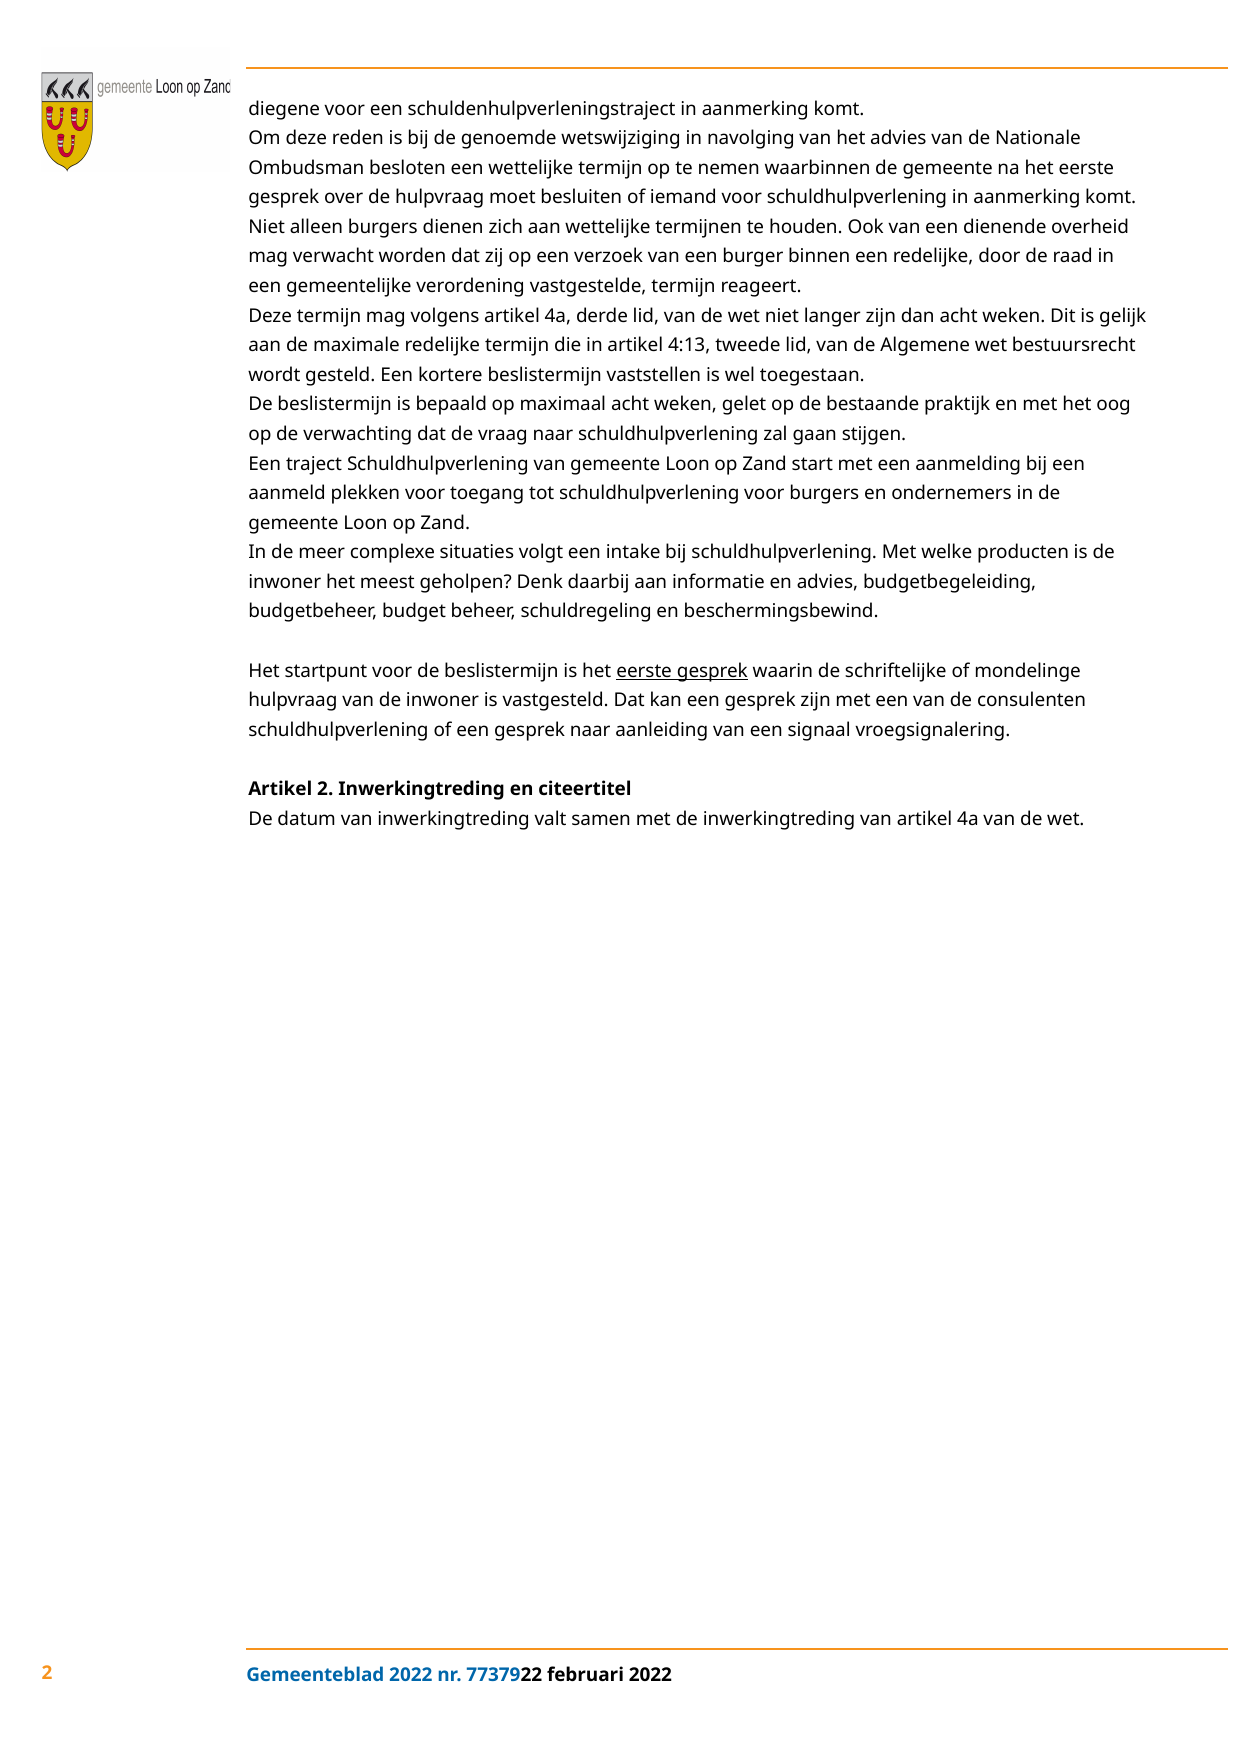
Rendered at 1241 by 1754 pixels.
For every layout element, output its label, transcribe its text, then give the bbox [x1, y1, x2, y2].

text Het startpunt voor de beslistermijn is het eerste gesprek waarin de schriftelijke of mondelinge hulpvraag van de inwoner is vastgesteld. Dat kan een gesprek zijn met een van de consulenten schuldhulpverlening of een gesprek naar aanleiding van een signaal vroegsignalering. [248, 657, 1152, 742]
picture [41, 47, 231, 172]
text Een traject Schuldhulpverlening van gemeente Loon op Zand start met een aanmelding bij een aanmeld plekken voor toegang tot schuldhulpverlening voor burgers en ondernemers in de gemeente Loon op Zand. [248, 450, 1152, 535]
text Om deze reden is bij de genoemde wetswijziging in navolging van het advies van de Nationale Ombudsman besloten een wettelijke termijn op te nemen waarbinnen de gemeente na het eerste gesprek over de hulpvraag moet besluiten of iemand voor schuldhulpverlening in aanmerking komt. Niet alleen burgers dienen zich aan wettelijke termijnen te houden. Ook van een dienende overheid mag verwacht worden dat zij op een verzoek van een burger binnen een redelijke, door de raad in een gemeentelijke verordening vastgestelde, termijn reageert. [248, 124, 1152, 298]
text De beslistermijn is bepaald op maximaal acht weken, gelet op de bestaande praktijk en met het oog op de verwachting dat de vraag naar schuldhulpverlening zal gaan stijgen. [248, 391, 1152, 446]
text diegene voor een schuldenhulpverleningstraject in aanmerking komt. [248, 95, 1152, 121]
text Artikel 2. Inwerkingtreding en citeertitel [248, 775, 1152, 801]
text De datum van inwerkingtreding valt samen met de inwerkingtreding van artikel 4a van de wet. [248, 805, 1152, 831]
text In de meer complexe situaties volgt een intake bij schuldhulpverlening. Met welke producten is de inwoner het meest geholpen? Denk daarbij aan informatie en advies, budgetbegeleiding, budgetbeheer, budget beheer, schuldregeling en beschermingsbewind. [248, 538, 1152, 623]
text Deze termijn mag volgens artikel 4a, derde lid, van de wet niet langer zijn dan acht weken. Dit is gelijk aan de maximale redelijke termijn die in artikel 4:13, tweede lid, van de Algemene wet bestuursrecht wordt gesteld. Een kortere beslistermijn vaststellen is wel toegestaan. [248, 302, 1152, 387]
